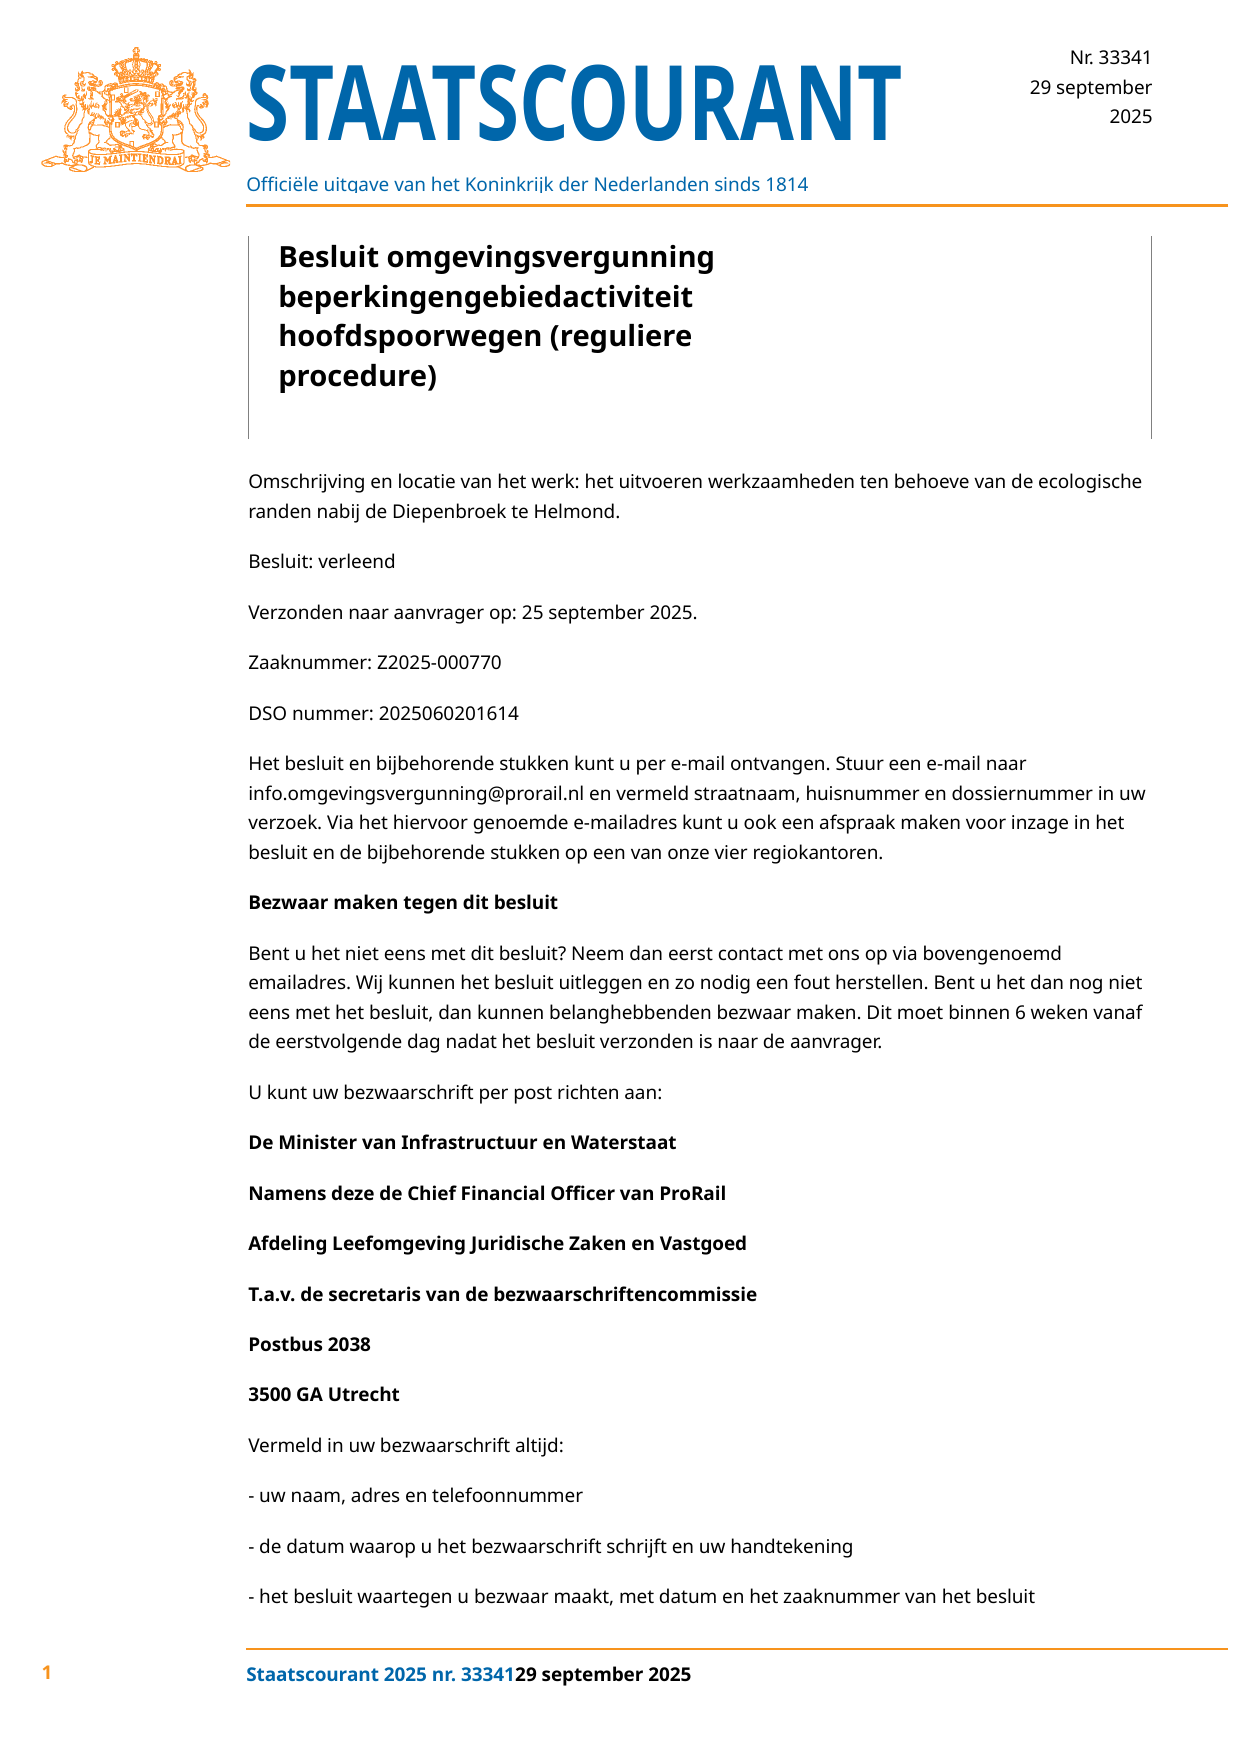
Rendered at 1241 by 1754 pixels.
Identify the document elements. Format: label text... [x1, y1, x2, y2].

text T.a.v. de secretaris van de bezwaarschriftencommissie [248, 1281, 1152, 1306]
text Vermeld in uw bezwaarschrift altijd: [248, 1432, 1152, 1458]
text 3500 GA Utrecht [248, 1382, 1152, 1407]
table_header [1090, 236, 1151, 413]
text Postbus 2038 [248, 1331, 1152, 1357]
text Namens deze de Chief Financial Officer van ProRail [248, 1180, 1152, 1206]
text Afdeling Leefomgeving Juridische Zaken en Vastgoed [248, 1230, 1152, 1256]
text U kunt uw bezwaarschrift per post richten aan: [248, 1079, 1152, 1105]
text - uw naam, adres en telefoonnummer [248, 1482, 1152, 1508]
text Omschrijving en locatie van het werk: het uitvoeren werkzaamheden ten behoeve van de ecologische randen nabij de Diepenbroek te Helmond. [248, 469, 1152, 524]
table_header Besluit omgevingsvergunning beperkingengebiedactiviteit hoofdspoorwegen (reguliere procedure) [249, 236, 850, 439]
text De Minister van Infrastructuur en Waterstaat [248, 1129, 1152, 1155]
text Bezwaar maken tegen dit besluit [248, 889, 1152, 915]
text Het besluit en bijbehorende stukken kunt u per e-mail ontvangen. Stuur een e-mail naar info.omgevingsvergunning@prorail.nl en vermeld straatnaam, huisnummer en dossiernummer in uw verzoek. Via het hiervoor genoemde e-mailadres kunt u ook een afspraak maken voor inzage in het besluit en de bijbehorende stukken op een van onze vier regiokantoren. [248, 750, 1152, 865]
table_header [850, 414, 1151, 439]
text - de datum waarop u het bezwaarschrift schrijft en uw handtekening [248, 1533, 1152, 1558]
text Besluit: verleend [248, 549, 1152, 574]
text - het besluit waartegen u bezwaar maakt, met datum en het zaaknummer van het besluit [248, 1583, 1152, 1609]
text Zaaknummer: Z2025-000770 [248, 649, 1152, 675]
text Verzonden naar aanvrager op: 25 september 2025. [248, 599, 1152, 625]
picture [41, 47, 231, 172]
text DSO nummer: 2025060201614 [248, 700, 1152, 726]
table_header [850, 236, 912, 413]
text Bent u het niet eens met dit besluit? Neem dan eerst contact met ons op via bovengenoemd emailadres. Wij kunnen het besluit uitleggen en zo nodig een fout herstellen. Bent u het dan nog niet eens met het besluit, dan kunnen belanghebbenden bezwaar maken. Dit moet binnen 6 weken vanaf de eerstvolgende dag nadat het besluit verzonden is naar de aanvrager. [248, 940, 1152, 1054]
picture [912, 236, 1090, 414]
